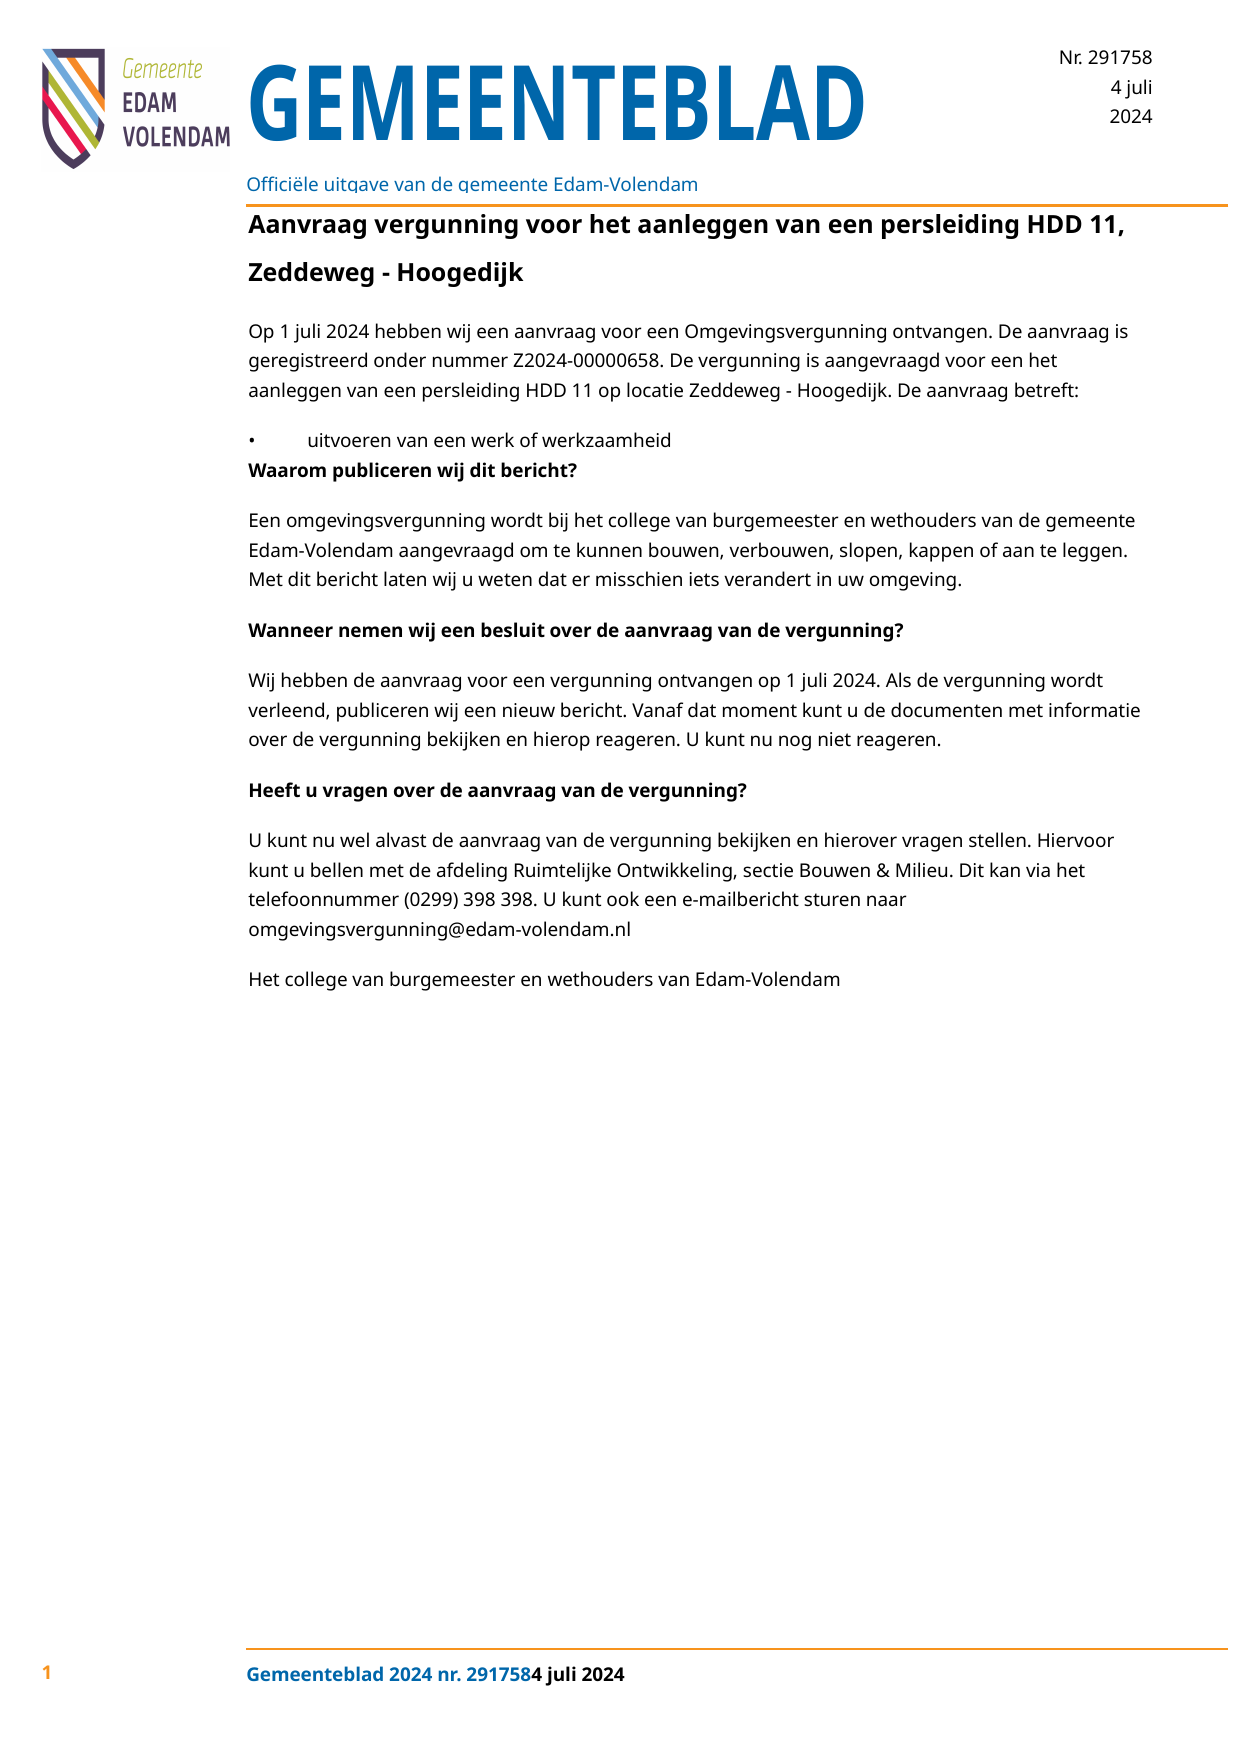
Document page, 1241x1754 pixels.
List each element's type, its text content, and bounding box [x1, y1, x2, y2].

text Heeft u vragen over de aanvraag van de vergunning? [248, 777, 1152, 803]
list uitvoeren van een werk of werkzaamheid [248, 427, 1152, 453]
text Waarom publiceren wij dit bericht? [248, 457, 1152, 483]
text Op 1 juli 2024 hebben wij een aanvraag voor een Omgevingsvergunning ontvangen. De aanvraag is geregistreerd onder nummer Z2024-00000658. De vergunning is aangevraagd voor een het aanleggen van een persleiding HDD 11 op locatie Zeddeweg - Hoogedijk. De aanvraag betreft: [248, 318, 1152, 403]
text Een omgevingsvergunning wordt bij het college van burgemeester en wethouders van de gemeente Edam-Volendam aangevraagd om te kunnen bouwen, verbouwen, slopen, kappen of aan te leggen. Met dit bericht laten wij u weten dat er misschien iets verandert in uw omgeving. [248, 507, 1152, 592]
picture [41, 47, 231, 172]
text Het college van burgemeester en wethouders van Edam-Volendam [248, 967, 1152, 992]
text U kunt nu wel alvast de aanvraag van de vergunning bekijken en hierover vragen stellen. Hiervoor kunt u bellen met de afdeling Ruimtelijke Ontwikkeling, sectie Bouwen & Milieu. Dit kan via het telefoonnummer (0299) 398 398. U kunt ook een e-mailbericht sturen naar omgevingsvergunning@edam-volendam.nl [248, 827, 1152, 942]
text Aanvraag vergunning voor het aanleggen van een persleiding HDD 11, Zeddeweg - Hoogedijk [248, 207, 1152, 288]
text Wij hebben de aanvraag voor een vergunning ontvangen op 1 juli 2024. Als de vergunning wordt verleend, publiceren wij een nieuw bericht. Vanaf dat moment kunt u de documenten met informatie over de vergunning bekijken en hierop reageren. U kunt nu nog niet reageren. [248, 667, 1152, 752]
text Wanneer nemen wij een besluit over de aanvraag van de vergunning? [248, 617, 1152, 643]
